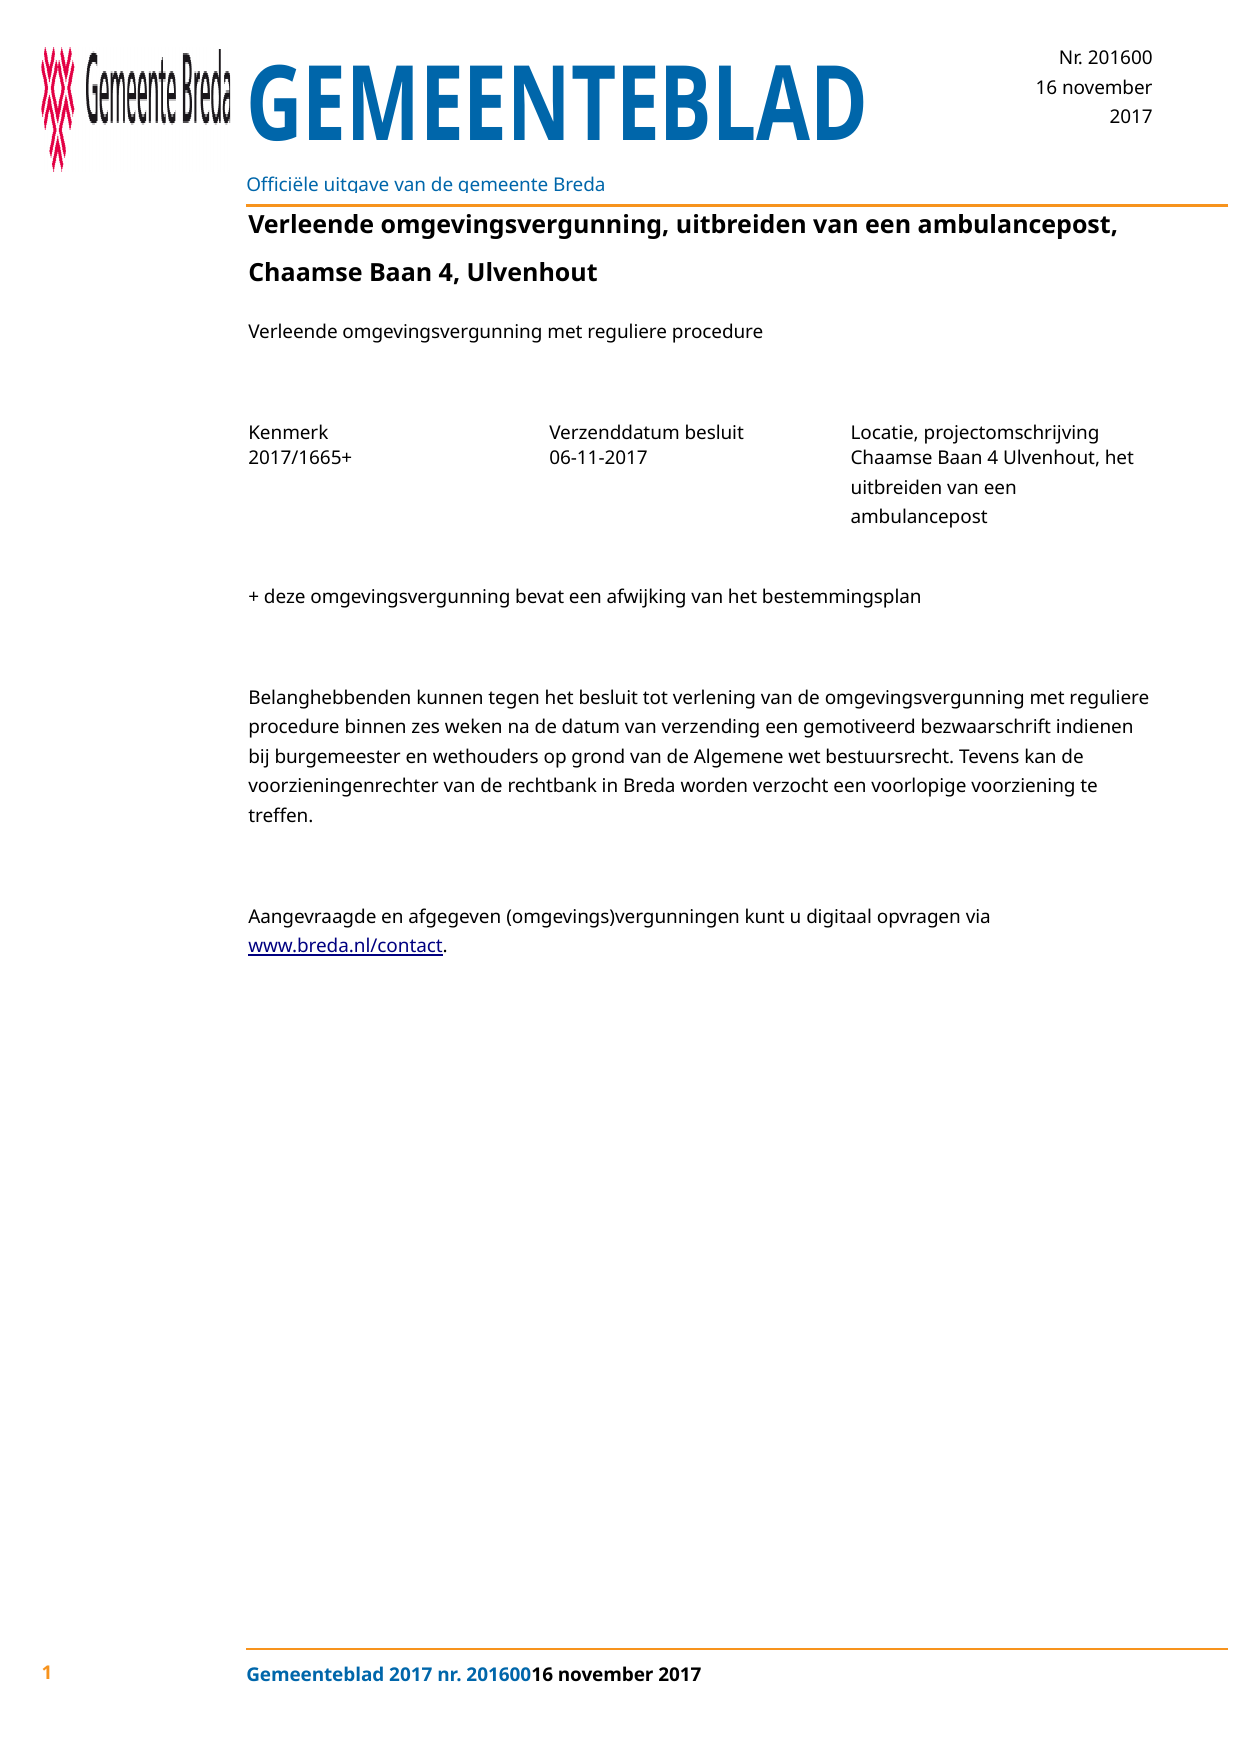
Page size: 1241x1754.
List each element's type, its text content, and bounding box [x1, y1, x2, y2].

text + deze omgevingsvergunning bevat een afwijking van het bestemmingsplan [248, 583, 1152, 609]
table_cell Chaamse Baan 4 Ulvenhout, het uitbreiden van een ambulancepost [850, 445, 1152, 529]
table_header Locatie, projectomschrijving [850, 419, 1152, 444]
text Aangevraagde en afgegeven (omgevings)vergunningen kunt u digitaal opvragen via www.breda.nl/contact. [248, 903, 1152, 958]
text Belanghebbenden kunnen tegen het besluit tot verlening van de omgevingsvergunning met reguliere procedure binnen zes weken na de datum van verzending een gemotiveerd bezwaarschrift indienen bij burgemeester en wethouders op grond van de Algemene wet bestuursrecht. Tevens kan de voorzieningenrechter van de rechtbank in Breda worden verzocht een voorlopige voorziening te treffen. [248, 684, 1152, 828]
table_header Verzenddatum besluit [549, 419, 850, 444]
table_cell 06-11-2017 [549, 445, 850, 529]
table_cell 2017/1665+ [248, 445, 549, 529]
picture [41, 47, 231, 172]
table_header Kenmerk [248, 419, 549, 444]
text Verleende omgevingsvergunning met reguliere procedure [248, 318, 1152, 344]
text Verleende omgevingsvergunning, uitbreiden van een ambulancepost, Chaamse Baan 4, Ulvenhout [248, 207, 1152, 288]
